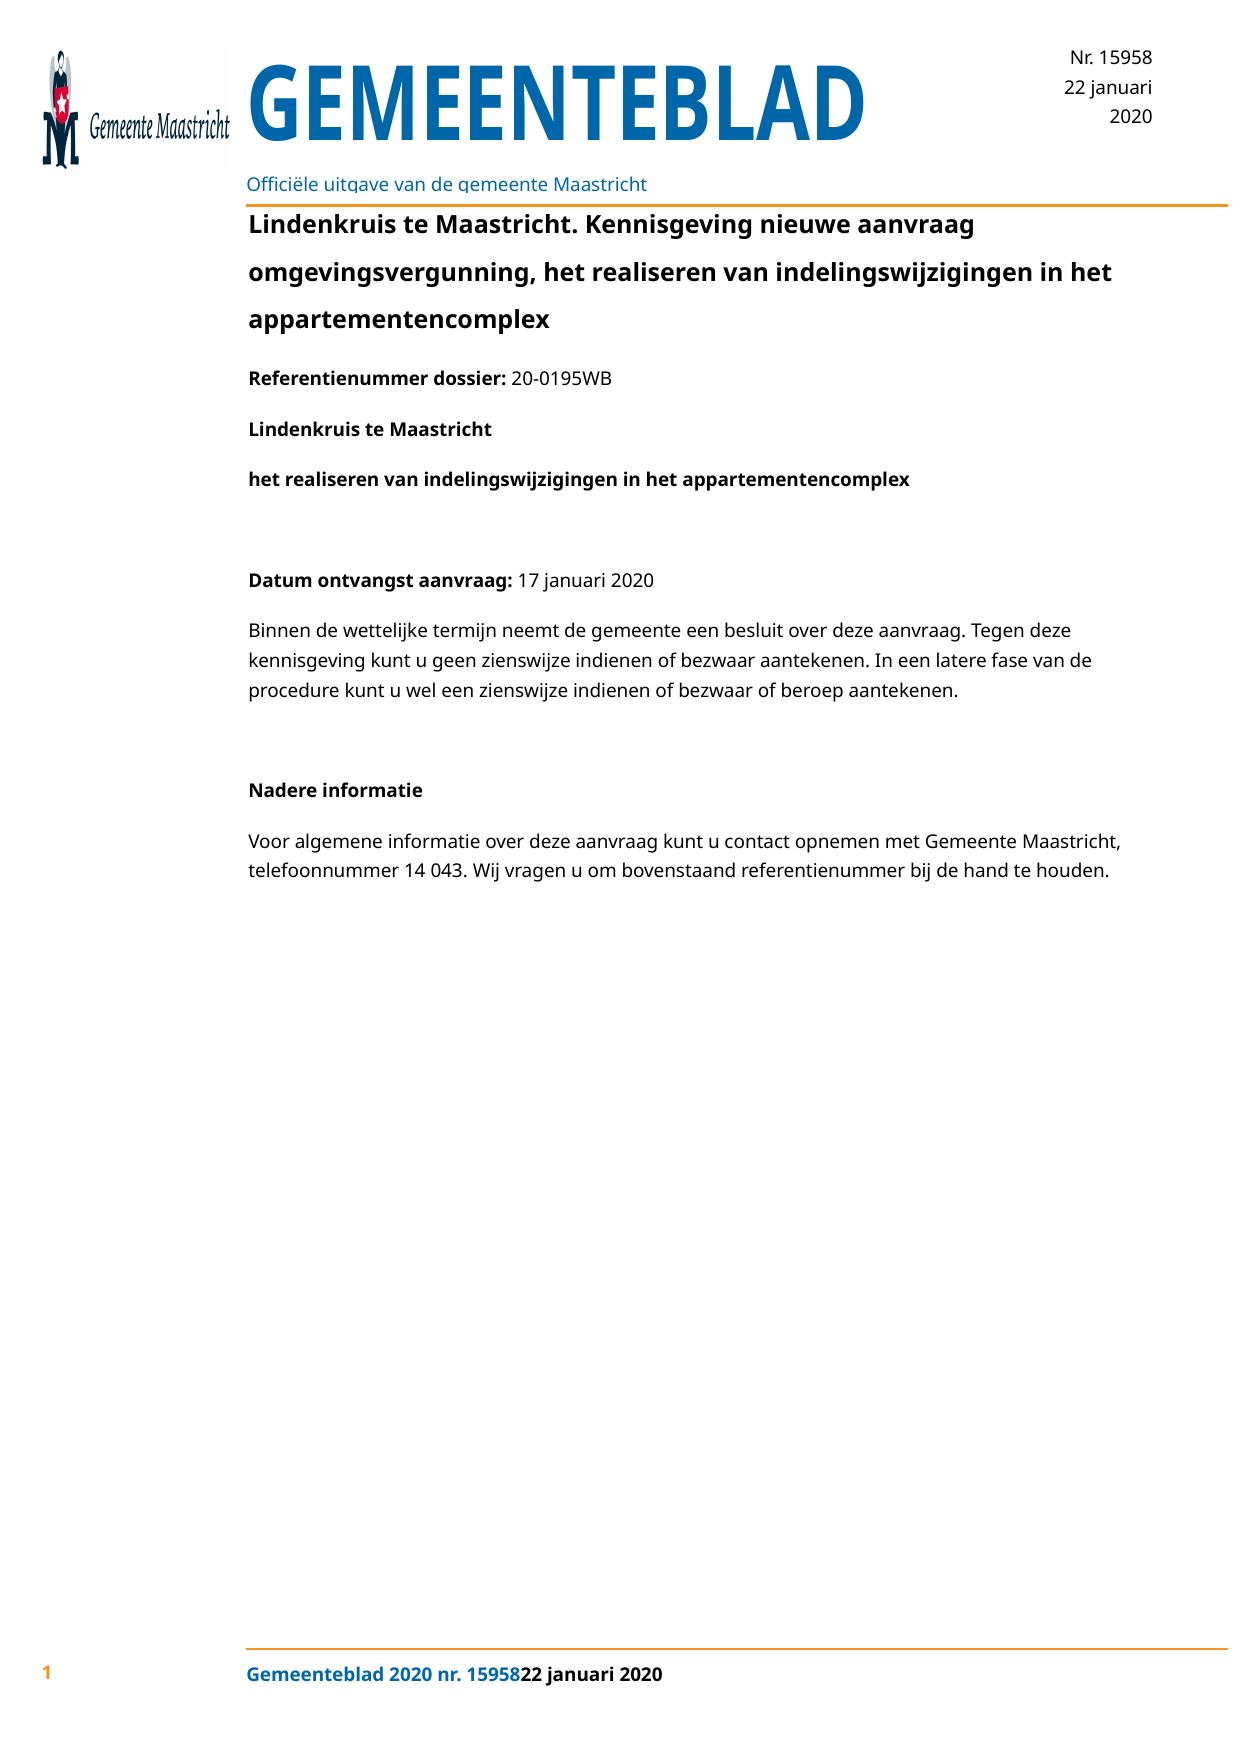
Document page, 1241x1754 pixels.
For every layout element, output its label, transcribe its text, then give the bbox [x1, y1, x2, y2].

picture [41, 47, 231, 172]
text het realiseren van indelingswijzigingen in het appartementencomplex [248, 466, 1152, 492]
text Lindenkruis te Maastricht. Kennisgeving nieuwe aanvraag omgevingsvergunning, het realiseren van indelingswijzigingen in het appartementencomplex [248, 207, 1152, 336]
text Nadere informatie [248, 778, 1152, 803]
text Voor algemene informatie over deze aanvraag kunt u contact opnemen met Gemeente Maastricht, telefoonnummer 14 043. Wij vragen u om bovenstaand referentienummer bij de hand te houden. [248, 828, 1152, 883]
text Referentienummer dossier: 20-0195WB [248, 366, 1152, 391]
text Binnen de wettelijke termijn neemt de gemeente een besluit over deze aanvraag. Tegen deze kennisgeving kunt u geen zienswijze indienen of bezwaar aantekenen. In een latere fase van de procedure kunt u wel een zienswijze indienen of bezwaar of beroep aantekenen. [248, 618, 1152, 702]
text Lindenkruis te Maastricht [248, 416, 1152, 442]
text Datum ontvangst aanvraag: 17 januari 2020 [248, 567, 1152, 593]
